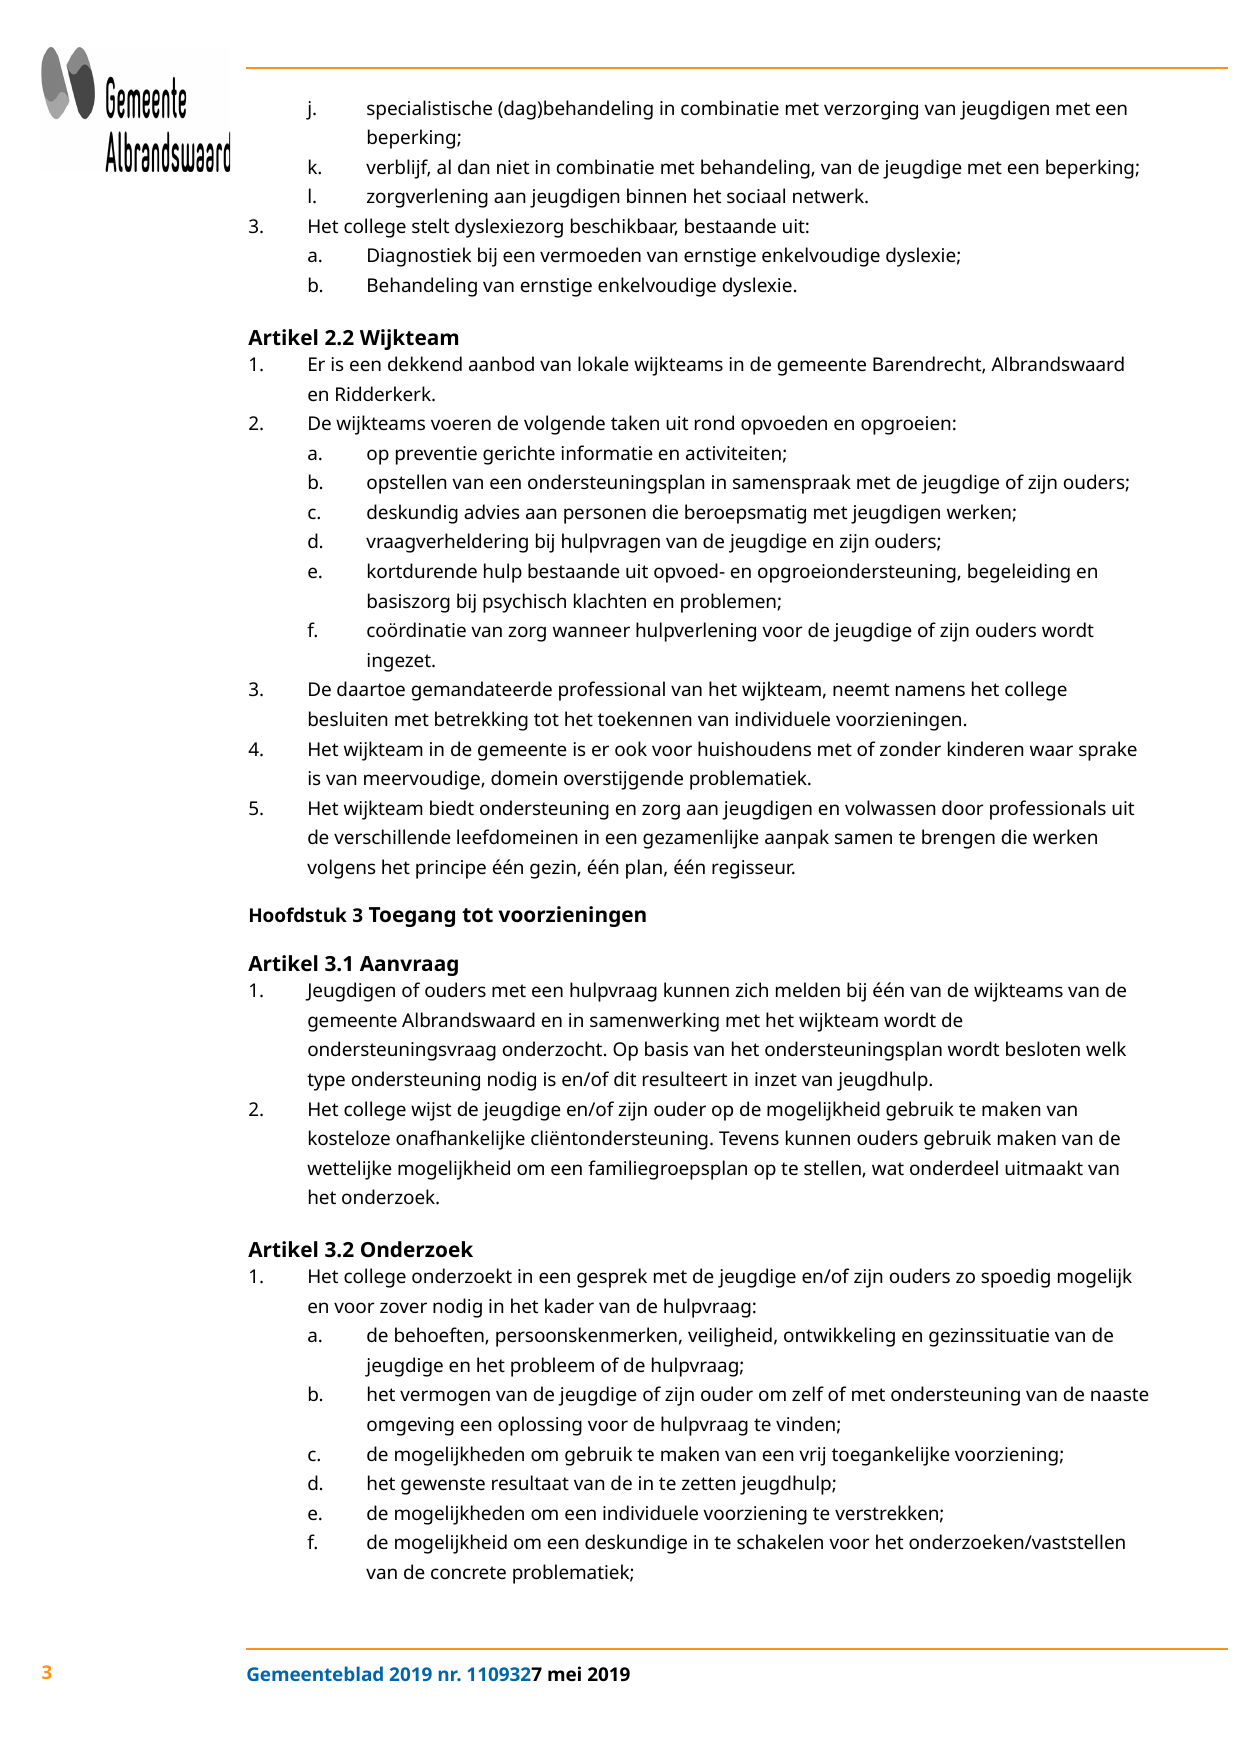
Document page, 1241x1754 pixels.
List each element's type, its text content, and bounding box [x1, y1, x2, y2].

list Het college wijst de jeugdige en/of zijn ouder op de mogelijkheid gebruik te maken van kosteloze onafhankelijke cliëntondersteuning. Tevens kunnen ouders gebruik maken van de wettelijke mogelijkheid om een familiegroepsplan op te stellen, wat onderdeel uitmaakt van het onderzoek. [248, 1096, 1152, 1210]
list zorgverlening aan jeugdigen binnen het sociaal netwerk. [307, 183, 1152, 209]
list het vermogen van de jeugdige of zijn ouder om zelf of met ondersteuning van de naaste omgeving een oplossing voor de hulpvraag te vinden; [307, 1382, 1152, 1437]
list Behandeling van ernstige enkelvoudige dyslexie. [307, 272, 1152, 298]
list vraagverheldering bij hulpvragen van de jeugdige en zijn ouders; [307, 529, 1152, 554]
list Het college onderzoekt in een gesprek met de jeugdige en/of zijn ouders zo spoedig mogelijk en voor zover nodig in het kader van de hulpvraag: [248, 1263, 1152, 1319]
list de mogelijkheden om een individuele voorziening te verstrekken; [307, 1500, 1152, 1526]
list De daartoe gemandateerde professional van het wijkteam, neemt namens het college besluiten met betrekking tot het toekennen van individuele voorzieningen. [248, 677, 1152, 732]
list De wijkteams voeren de volgende taken uit rond opvoeden en opgroeien: [248, 410, 1152, 436]
picture [41, 47, 231, 172]
list Het wijkteam biedt ondersteuning en zorg aan jeugdigen en volwassen door professionals uit de verschillende leefdomeinen in een gezamenlijke aanpak samen te brengen die werken volgens het principe één gezin, één plan, één regisseur. [248, 795, 1152, 880]
list specialistische (dag)behandeling in combinatie met verzorging van jeugdigen met een beperking; [307, 95, 1152, 150]
text Hoofdstuk 3 Toegang tot voorzieningen [248, 900, 1152, 928]
list de mogelijkheid om een deskundige in te schakelen voor het onderzoeken/vaststellen van de concrete problematiek; [307, 1529, 1152, 1585]
list de behoeften, persoonskenmerken, veiligheid, ontwikkeling en gezinssituatie van de jeugdige en het probleem of de hulpvraag; [307, 1322, 1152, 1378]
list op preventie gerichte informatie en activiteiten; [307, 440, 1152, 466]
list het gewenste resultaat van de in te zetten jeugdhulp; [307, 1470, 1152, 1496]
list Het wijkteam in de gemeente is er ook voor huishoudens met of zonder kinderen waar sprake is van meervoudige, domein overstijgende problematiek. [248, 736, 1152, 791]
list Het college stelt dyslexiezorg beschikbaar, bestaande uit: [248, 213, 1152, 239]
list deskundig advies aan personen die beroepsmatig met jeugdigen werken; [307, 499, 1152, 525]
text Artikel 2.2 Wijkteam [248, 323, 1152, 351]
list de mogelijkheden om gebruik te maken van een vrij toegankelijke voorziening; [307, 1441, 1152, 1467]
list verblijf, al dan niet in combinatie met behandeling, van de jeugdige met een beperking; [307, 154, 1152, 180]
list Diagnostiek bij een vermoeden van ernstige enkelvoudige dyslexie; [307, 243, 1152, 268]
text Artikel 3.2 Onderzoek [248, 1235, 1152, 1263]
list coördinatie van zorg wanneer hulpverlening voor de jeugdige of zijn ouders wordt ingezet. [307, 617, 1152, 673]
list Er is een dekkend aanbod van lokale wijkteams in de gemeente Barendrecht, Albrandswaard en Ridderkerk. [248, 351, 1152, 406]
list Jeugdigen of ouders met een hulpvraag kunnen zich melden bij één van de wijkteams van de gemeente Albrandswaard en in samenwerking met het wijkteam wordt de ondersteuningsvraag onderzocht. Op basis van het ondersteuningsplan wordt besloten welk type ondersteuning nodig is en/of dit resulteert in inzet van jeugdhulp. [248, 977, 1152, 1092]
text Artikel 3.1 Aanvraag [248, 949, 1152, 977]
list kortdurende hulp bestaande uit opvoed- en opgroeiondersteuning, begeleiding en basiszorg bij psychisch klachten en problemen; [307, 558, 1152, 613]
list opstellen van een ondersteuningsplan in samenspraak met de jeugdige of zijn ouders; [307, 469, 1152, 495]
